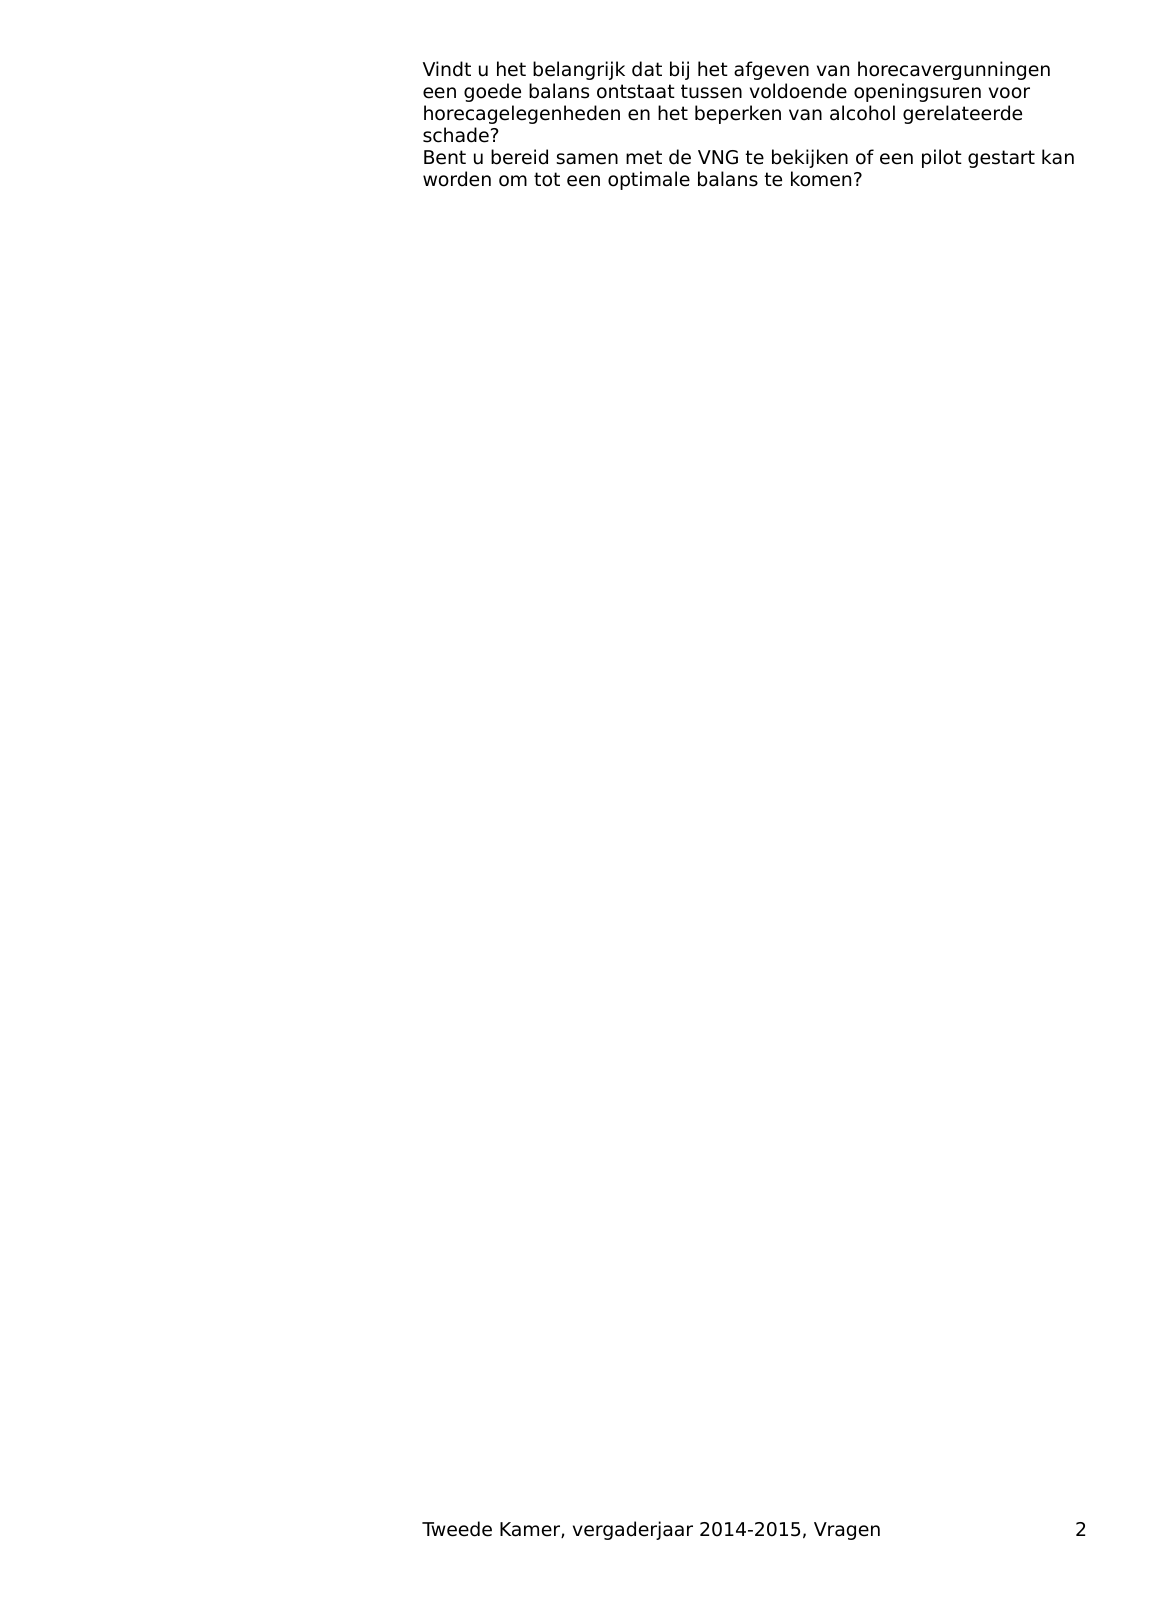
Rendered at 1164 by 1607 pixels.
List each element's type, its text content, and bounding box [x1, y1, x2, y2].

text Vindt u het belangrijk dat bij het afgeven van horecavergunningen een goede balans ontstaat tussen voldoende openingsuren voor horecagelegenheden en het beperken van alcohol gerelateerde schade? [422, 59, 1087, 147]
text Bent u bereid samen met de VNG te bekijken of een pilot gestart kan worden om tot een optimale balans te komen? [422, 147, 1087, 191]
